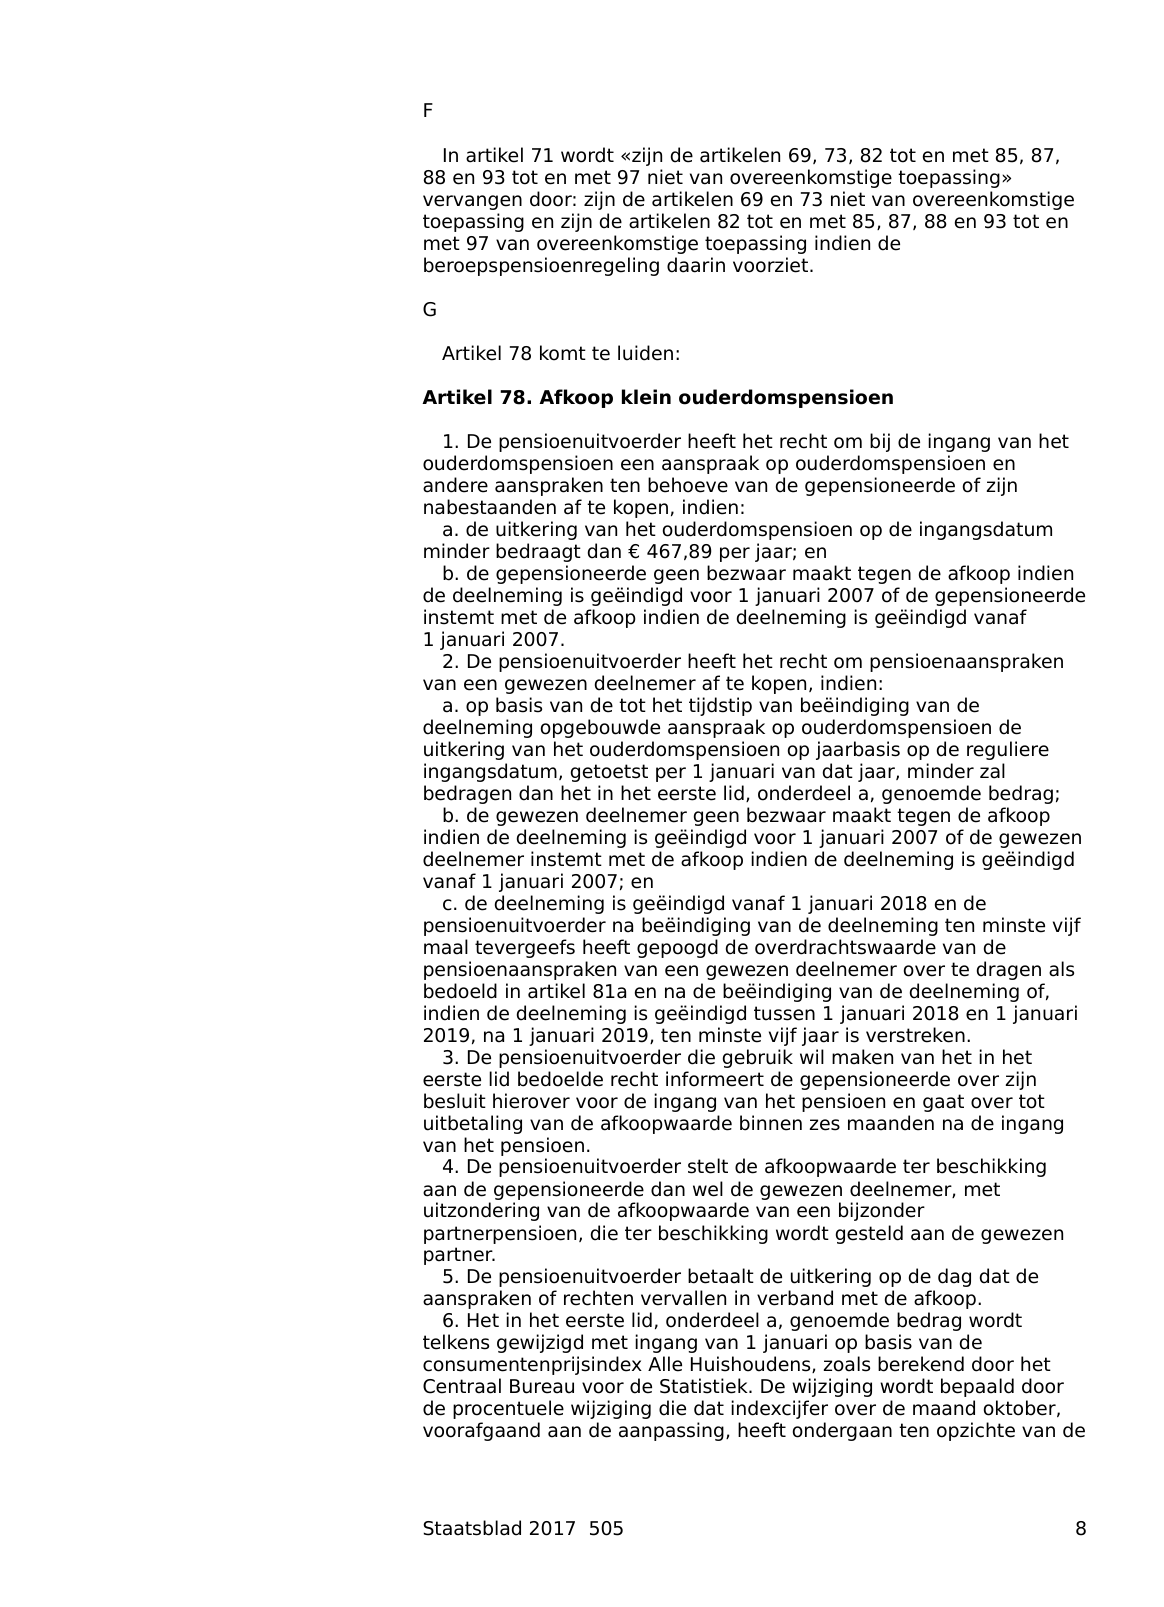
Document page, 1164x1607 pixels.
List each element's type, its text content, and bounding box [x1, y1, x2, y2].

text 2. De pensioenuitvoerder heeft het recht om pensioenaanspraken van een gewezen deelnemer af te kopen, indien: [422, 651, 1087, 695]
text G [422, 299, 1087, 321]
text a. op basis van de tot het tijdstip van beëindiging van de deelneming opgebouwde aanspraak op ouderdomspensioen de uitkering van het ouderdomspensioen op jaarbasis op de reguliere ingangsdatum, getoetst per 1 januari van dat jaar, minder zal bedragen dan het in het eerste lid, onderdeel a, genoemde bedrag; [422, 695, 1087, 805]
text 6. Het in het eerste lid, onderdeel a, genoemde bedrag wordt telkens gewijzigd met ingang van 1 januari op basis van de consumentenprijsindex Alle Huishoudens, zoals berekend door het Centraal Bureau voor de Statistiek. De wijziging wordt bepaald door de procentuele wijziging die dat indexcijfer over de maand oktober, voorafgaand aan de aanpassing, heeft ondergaan ten opzichte van de [422, 1310, 1087, 1442]
text 3. De pensioenuitvoerder die gebruik wil maken van het in het eerste lid bedoelde recht informeert de gepensioneerde over zijn besluit hierover voor de ingang van het pensioen en gaat over tot uitbetaling van de afkoopwaarde binnen zes maanden na de ingang van het pensioen. [422, 1047, 1087, 1156]
text b. de gepensioneerde geen bezwaar maakt tegen de afkoop indien de deelneming is geëindigd voor 1 januari 2007 of de gepensioneerde instemt met de afkoop indien de deelneming is geëindigd vanaf 1 januari 2007. [422, 563, 1087, 651]
text b. de gewezen deelnemer geen bezwaar maakt tegen de afkoop indien de deelneming is geëindigd voor 1 januari 2007 of de gewezen deelnemer instemt met de afkoop indien de deelneming is geëindigd vanaf 1 januari 2007; en [422, 805, 1087, 893]
text c. de deelneming is geëindigd vanaf 1 januari 2018 en de pensioenuitvoerder na beëindiging van de deelneming ten minste vijf maal tevergeefs heeft gepoogd de overdrachtswaarde van de pensioenaanspraken van een gewezen deelnemer over te dragen als bedoeld in artikel 81a en na de beëindiging van de deelneming of, indien de deelneming is geëindigd tussen 1 januari 2018 en 1 januari 2019, na 1 januari 2019, ten minste vijf jaar is verstreken. [422, 893, 1087, 1047]
text Artikel 78 komt te luiden: [422, 343, 1087, 365]
text In artikel 71 wordt «zijn de artikelen 69, 73, 82 tot en met 85, 87, 88 en 93 tot en met 97 niet van overeenkomstige toepassing» vervangen door: zijn de artikelen 69 en 73 niet van overeenkomstige toepassing en zijn de artikelen 82 tot en met 85, 87, 88 en 93 tot en met 97 van overeenkomstige toepassing indien de beroepspensioenregeling daarin voorziet. [422, 144, 1087, 276]
text 1. De pensioenuitvoerder heeft het recht om bij de ingang van het ouderdomspensioen een aanspraak op ouderdomspensioen en andere aanspraken ten behoeve van de gepensioneerde of zijn nabestaanden af te kopen, indien: [422, 431, 1087, 519]
subtitle Artikel 78. Afkoop klein ouderdomspensioen [422, 387, 1087, 409]
text 4. De pensioenuitvoerder stelt de afkoopwaarde ter beschikking aan de gepensioneerde dan wel de gewezen deelnemer, met uitzondering van de afkoopwaarde van een bijzonder partnerpensioen, die ter beschikking wordt gesteld aan de gewezen partner. [422, 1156, 1087, 1266]
text 5. De pensioenuitvoerder betaalt de uitkering op de dag dat de aanspraken of rechten vervallen in verband met de afkoop. [422, 1266, 1087, 1310]
text F [422, 100, 1087, 122]
text a. de uitkering van het ouderdomspensioen op de ingangsdatum minder bedraagt dan € 467,89 per jaar; en [422, 519, 1087, 563]
